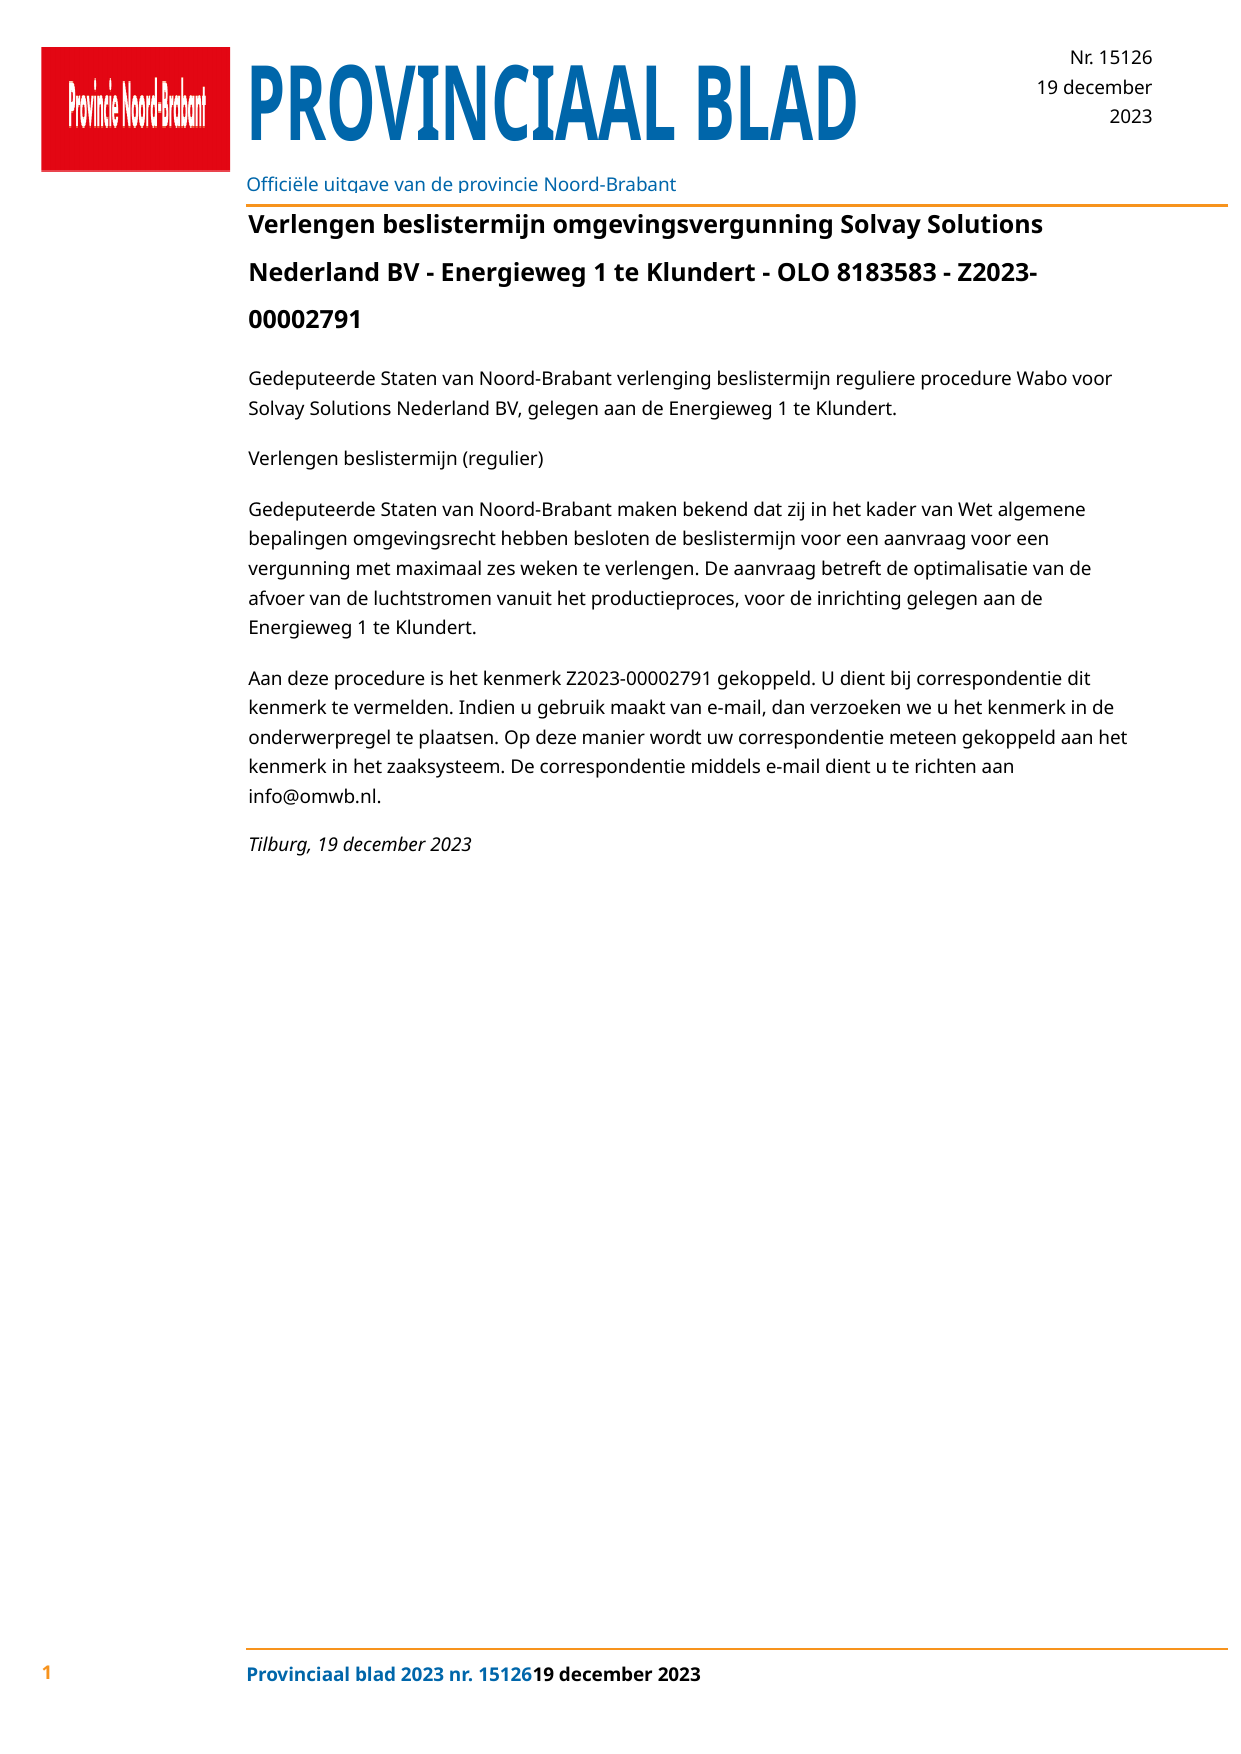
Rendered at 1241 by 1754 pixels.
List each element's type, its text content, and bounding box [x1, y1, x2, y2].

text Verlengen beslistermijn omgevingsvergunning Solvay Solutions Nederland BV - Energieweg 1 te Klundert - OLO 8183583 - Z2023- 00002791 [248, 207, 1152, 336]
text Tilburg, 19 december 2023 [248, 831, 1152, 857]
picture [41, 47, 231, 172]
text Gedeputeerde Staten van Noord-Brabant maken bekend dat zij in het kader van Wet algemene bepalingen omgevingsrecht hebben besloten de beslistermijn voor een aanvraag voor een vergunning met maximaal zes weken te verlengen. De aanvraag betreft de optimalisatie van de afvoer van de luchtstromen vanuit het productieproces, voor de inrichting gelegen aan de Energieweg 1 te Klundert. [248, 496, 1152, 640]
text Verlengen beslistermijn (regulier) [248, 446, 1152, 471]
text Gedeputeerde Staten van Noord-Brabant verlenging beslistermijn reguliere procedure Wabo voor Solvay Solutions Nederland BV, gelegen aan de Energieweg 1 te Klundert. [248, 366, 1152, 421]
text Aan deze procedure is het kenmerk Z2023-00002791 gekoppeld. U dient bij correspondentie dit kenmerk te vermelden. Indien u gebruik maakt van e-mail, dan verzoeken we u het kenmerk in de onderwerpregel te plaatsen. Op deze manier wordt uw correspondentie meteen gekoppeld aan het kenmerk in het zaaksysteem. De correspondentie middels e-mail dient u te richten aan info@omwb.nl. [248, 665, 1152, 809]
